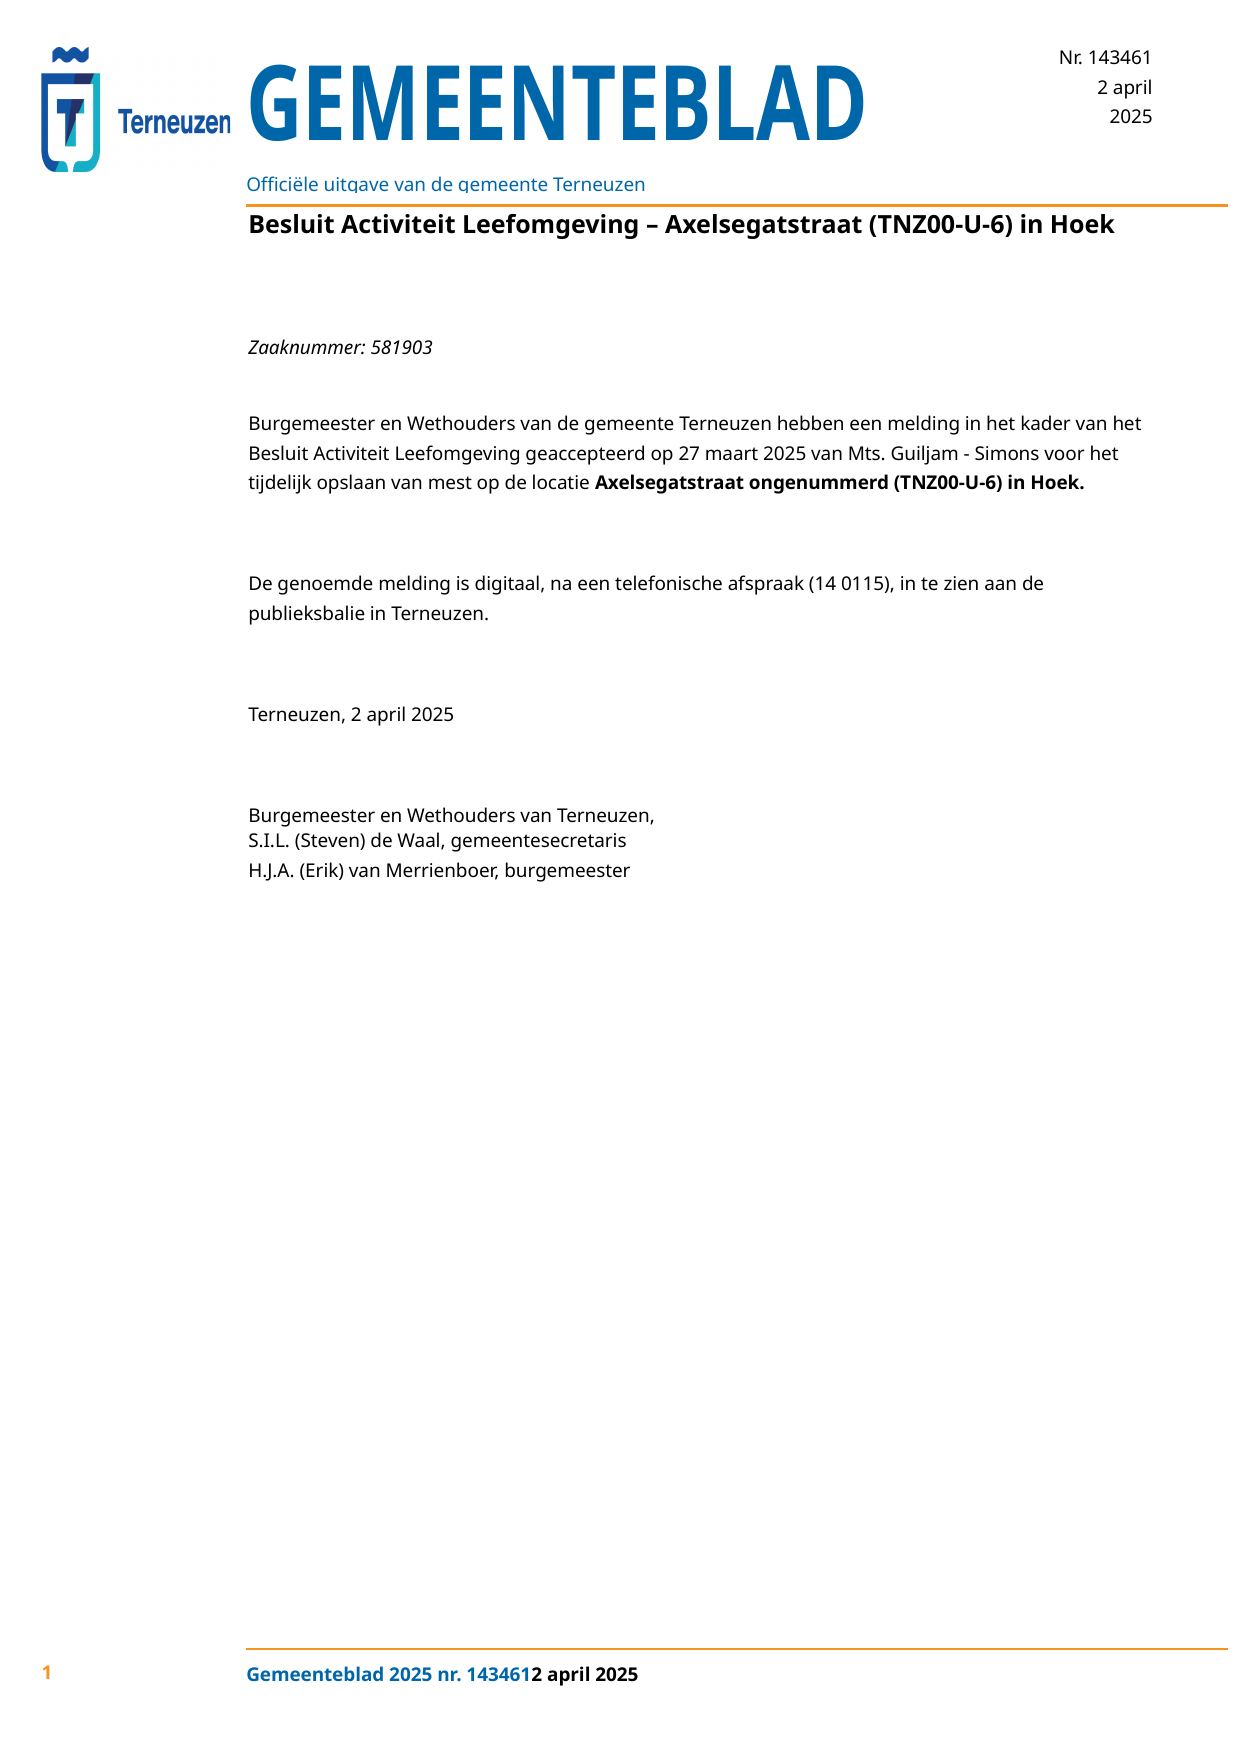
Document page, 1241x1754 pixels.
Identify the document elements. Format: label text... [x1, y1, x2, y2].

table_cell [248, 883, 1152, 908]
picture [41, 47, 231, 172]
text Besluit Activiteit Leefomgeving – Axelsegatstraat (TNZ00-U-6) in Hoek [248, 207, 1152, 241]
table_cell [700, 828, 1152, 883]
table_cell [248, 909, 700, 934]
text Terneuzen, 2 april 2025 [248, 701, 1152, 727]
table_cell [700, 909, 1152, 934]
table_header Burgemeester en Wethouders van Terneuzen, [248, 802, 1152, 827]
text De genoemde melding is digitaal, na een telefonische afspraak (14 0115), in te zien aan de publieksbalie in Terneuzen. [248, 570, 1152, 626]
text Burgemeester en Wethouders van de gemeente Terneuzen hebben een melding in het kader van het Besluit Activiteit Leefomgeving geaccepteerd op 27 maart 2025 van Mts. Guiljam - Simons voor het tijdelijk opslaan van mest op de locatie Axelsegatstraat ongenummerd (TNZ00-U-6) in Hoek. [248, 410, 1152, 495]
table_cell S.I.L. (Steven) de Waal, gemeentesecretaris H.J.A. (Erik) van Merrienboer, burgemeester [248, 828, 700, 883]
text Zaaknummer: 581903 [248, 334, 1152, 360]
